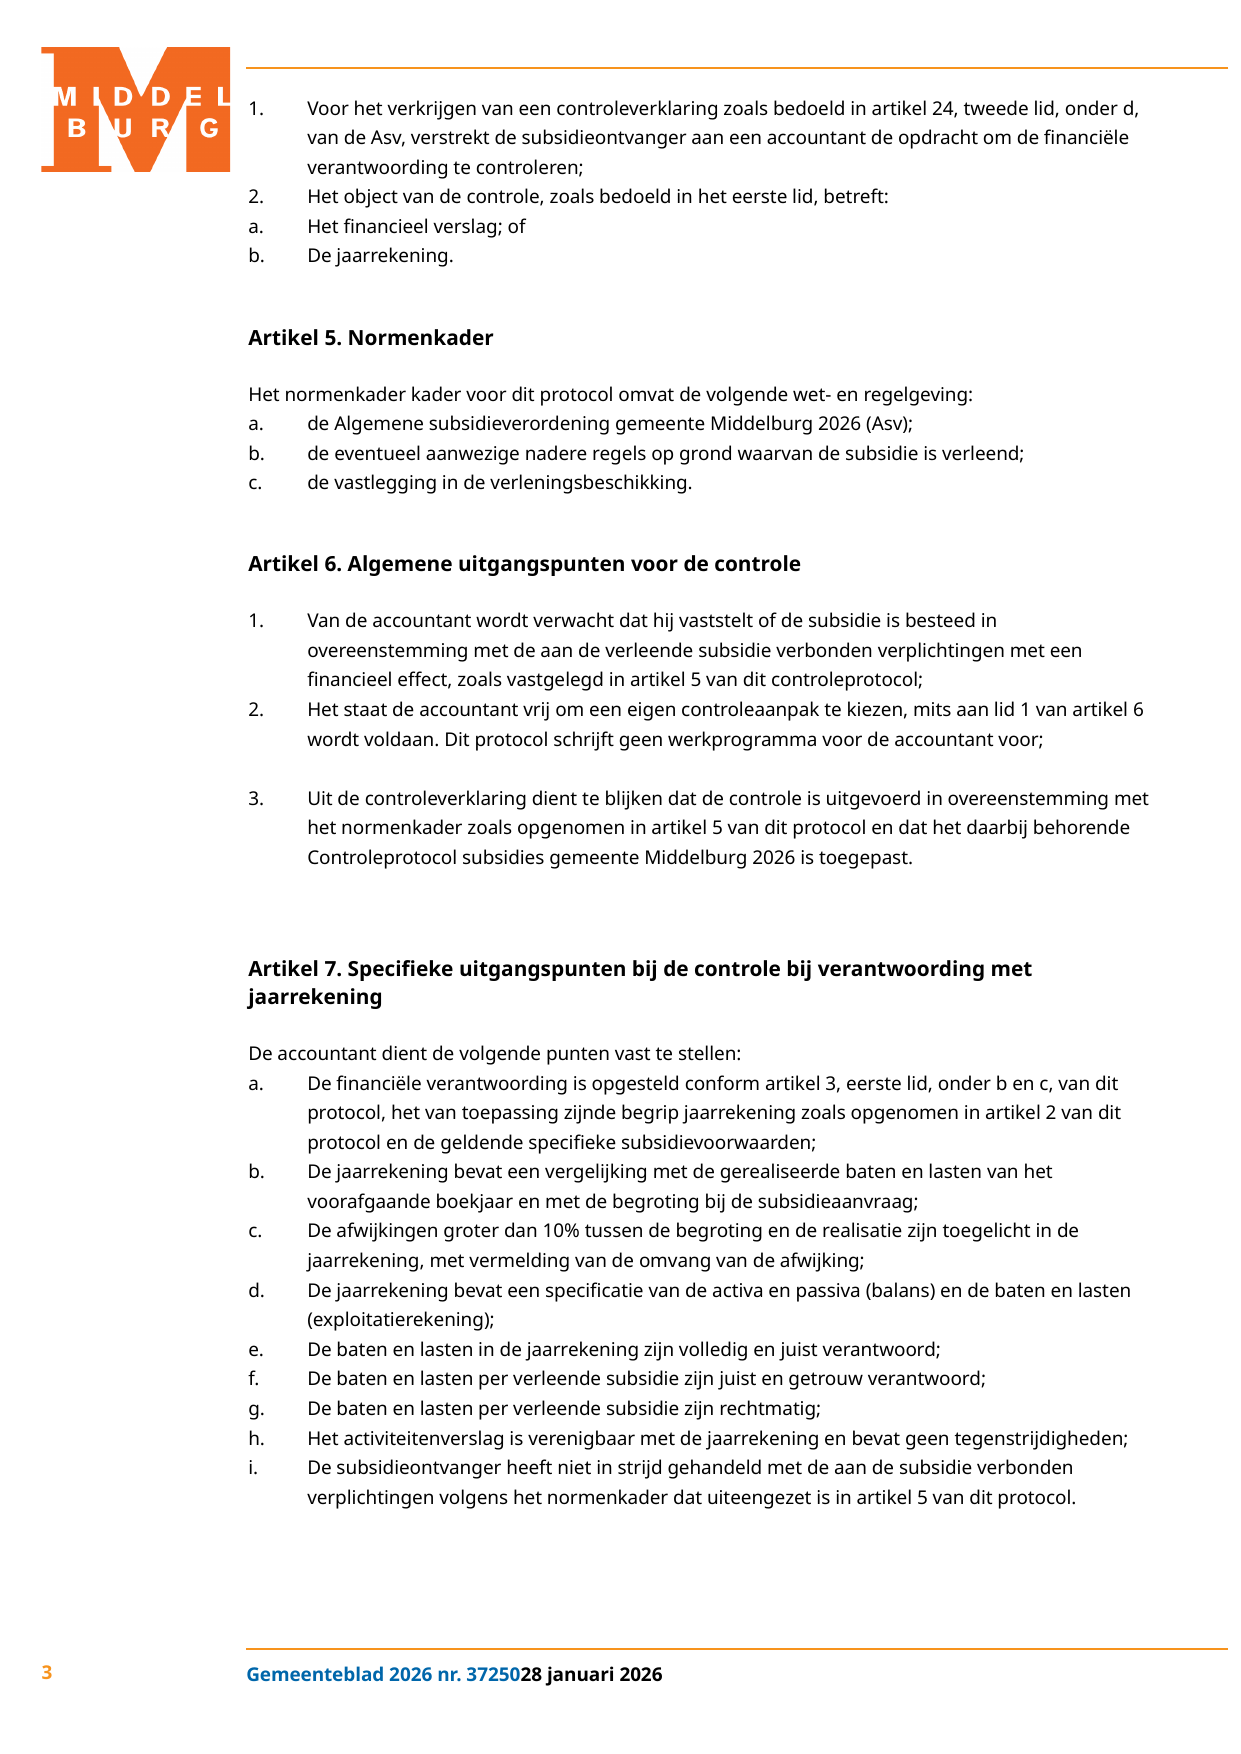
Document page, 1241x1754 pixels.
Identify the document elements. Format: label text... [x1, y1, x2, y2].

text De accountant dient de volgende punten vast te stellen: [248, 1040, 1152, 1066]
list Voor het verkrijgen van een controleverklaring zoals bedoeld in artikel 24, tweede lid, onder d, van de Asv, verstrekt de subsidieontvanger aan een accountant de opdracht om de financiële verantwoording te controleren; [248, 95, 1152, 180]
list De jaarrekening bevat een vergelijking met de gerealiseerde baten en lasten van het voorafgaande boekjaar en met de begroting bij de subsidieaanvraag; [248, 1158, 1152, 1214]
list De afwijkingen groter dan 10% tussen de begroting en de realisatie zijn toegelicht in de jaarrekening, met vermelding van de omvang van de afwijking; [248, 1218, 1152, 1273]
list Het object van de controle, zoals bedoeld in het eerste lid, betreft: [248, 183, 1152, 209]
list De jaarrekening bevat een specificatie van de activa en passiva (balans) en de baten en lasten (exploitatierekening); [248, 1277, 1152, 1332]
list De financiële verantwoording is opgesteld conform artikel 3, eerste lid, onder b en c, van dit protocol, het van toepassing zijnde begrip jaarrekening zoals opgenomen in artikel 2 van dit protocol en de geldende specifieke subsidievoorwaarden; [248, 1070, 1152, 1155]
list Uit de controleverklaring dient te blijken dat de controle is uitgevoerd in overeenstemming met het normenkader zoals opgenomen in artikel 5 van dit protocol en dat het daarbij behorende Controleprotocol subsidies gemeente Middelburg 2026 is toegepast. [248, 785, 1152, 870]
list Het activiteitenverslag is verenigbaar met de jaarrekening en bevat geen tegenstrijdigheden; [248, 1425, 1152, 1451]
list Het staat de accountant vrij om een eigen controleaanpak te kiezen, mits aan lid 1 van artikel 6 wordt voldaan. Dit protocol schrijft geen werkprogramma voor de accountant voor; [248, 696, 1152, 752]
text Het normenkader kader voor dit protocol omvat de volgende wet- en regelgeving: [248, 381, 1152, 406]
list De subsidieontvanger heeft niet in strijd gehandeld met de aan de subsidie verbonden verplichtingen volgens het normenkader dat uiteengezet is in artikel 5 van dit protocol. [248, 1454, 1152, 1510]
text Artikel 7. Specifieke uitgangspunten bij de controle bij verantwoording met jaarrekening [248, 954, 1152, 1011]
list Van de accountant wordt verwacht dat hij vaststelt of de subsidie is besteed in overeenstemming met de aan de verleende subsidie verbonden verplichtingen met een financieel effect, zoals vastgelegd in artikel 5 van dit controleprotocol; [248, 607, 1152, 692]
list de eventueel aanwezige nadere regels op grond waarvan de subsidie is verleend; [248, 440, 1152, 466]
list De baten en lasten per verleende subsidie zijn juist en getrouw verantwoord; [248, 1366, 1152, 1391]
list de Algemene subsidieverordening gemeente Middelburg 2026 (Asv); [248, 410, 1152, 436]
text Artikel 6. Algemene uitgangspunten voor de controle [248, 549, 1152, 578]
list De baten en lasten per verleende subsidie zijn rechtmatig; [248, 1395, 1152, 1421]
text Artikel 5. Normenkader [248, 323, 1152, 351]
list De baten en lasten in de jaarrekening zijn volledig en juist verantwoord; [248, 1336, 1152, 1362]
picture [41, 47, 231, 172]
list Het financieel verslag; of [248, 213, 1152, 239]
list de vastlegging in de verleningsbeschikking. [248, 469, 1152, 495]
list De jaarrekening. [248, 243, 1152, 268]
